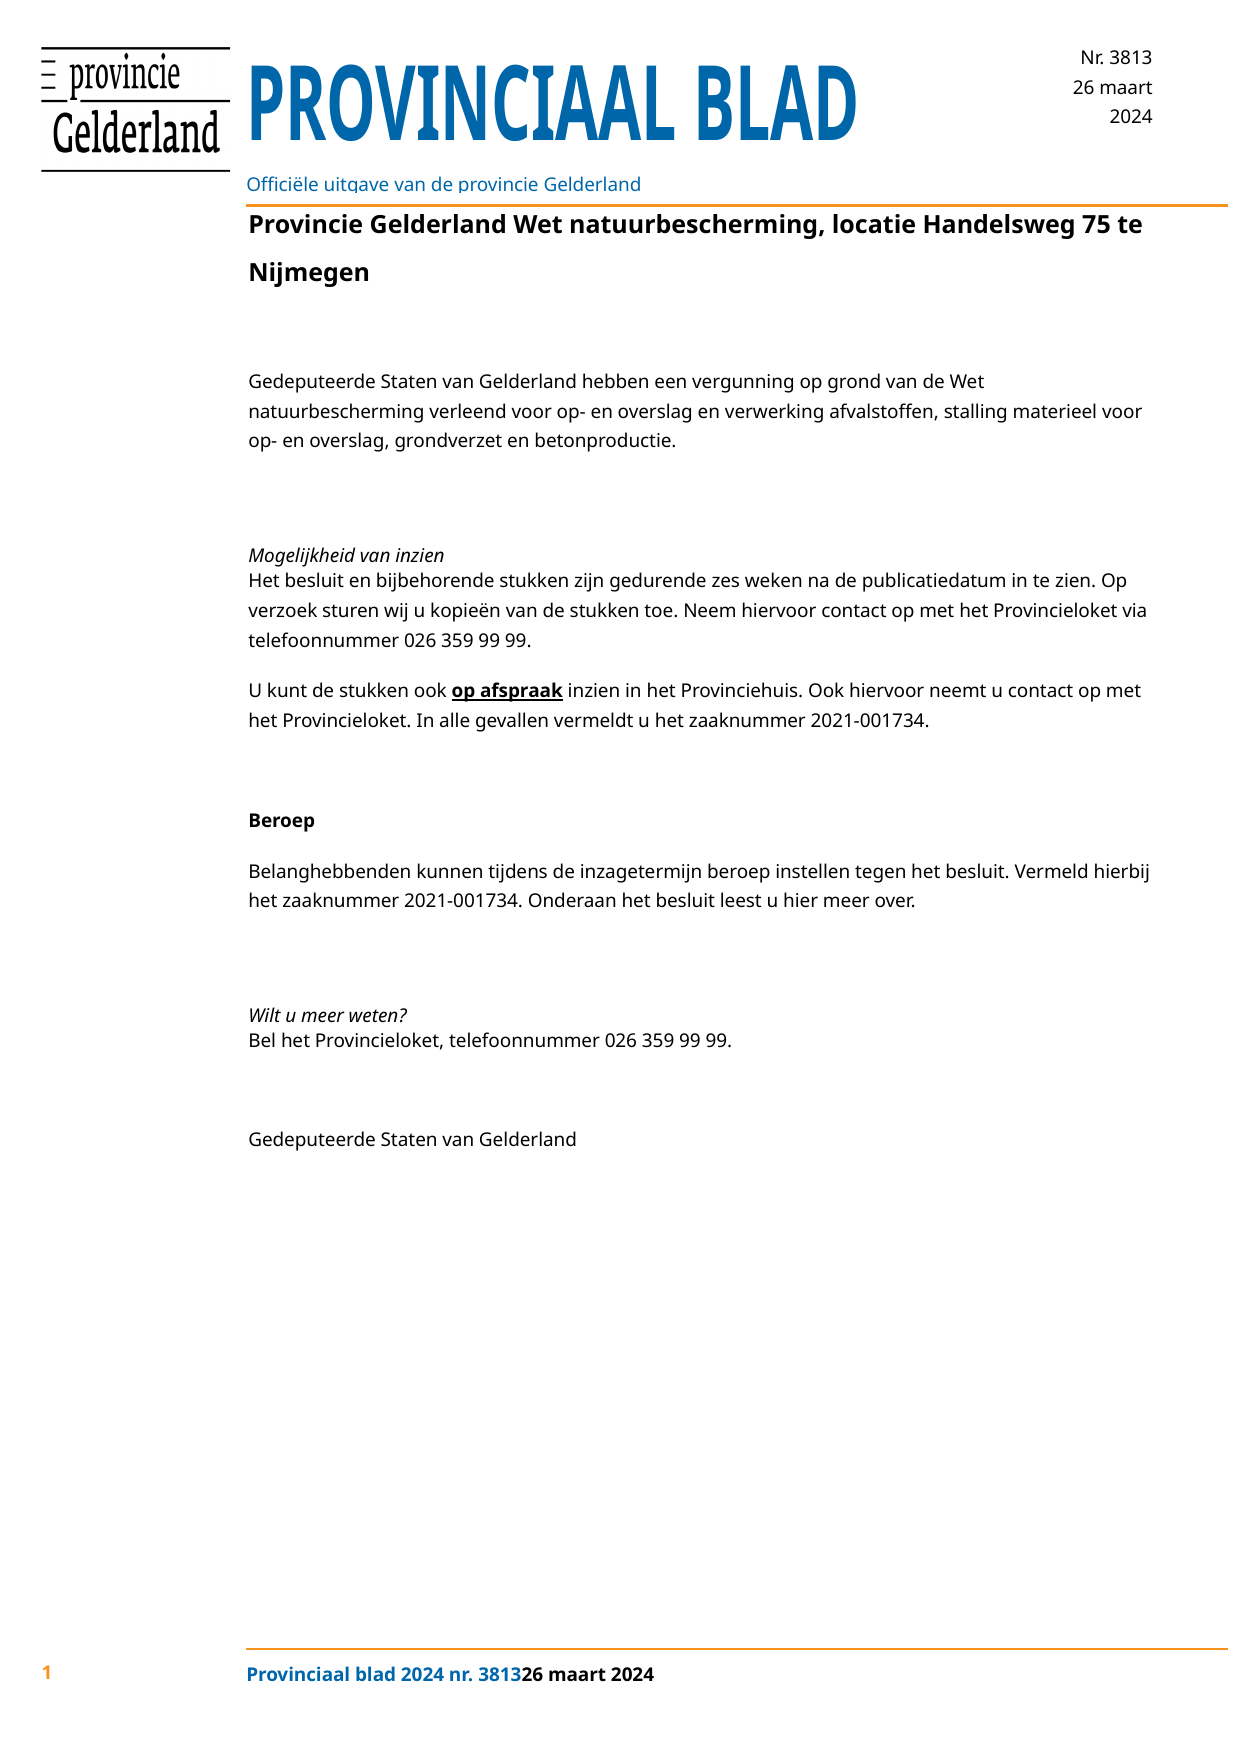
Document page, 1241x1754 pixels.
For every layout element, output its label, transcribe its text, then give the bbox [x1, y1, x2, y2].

picture [41, 47, 231, 172]
text Mogelijkheid van inzien [248, 542, 1152, 568]
text Wilt u meer weten? [248, 1002, 1152, 1028]
text Het besluit en bijbehorende stukken zijn gedurende zes weken na de publicatiedatum in te zien. Op verzoek sturen wij u kopieën van de stukken toe. Neem hiervoor contact op met het Provincieloket via telefoonnummer 026 359 99 99. [248, 568, 1152, 652]
text Bel het Provincieloket, telefoonnummer 026 359 99 99. [248, 1028, 1152, 1053]
text Gedeputeerde Staten van Gelderland [248, 1126, 1152, 1152]
text U kunt de stukken ook op afspraak inzien in het Provinciehuis. Ook hiervoor neemt u contact op met het Provincieloket. In alle gevallen vermeldt u het zaaknummer 2021-001734. [248, 677, 1152, 732]
text Belanghebbenden kunnen tijdens de inzagetermijn beroep instellen tegen het besluit. Vermeld hierbij het zaaknummer 2021-001734. Onderaan het besluit leest u hier meer over. [248, 858, 1152, 913]
text Gedeputeerde Staten van Gelderland hebben een vergunning op grond van de Wet natuurbescherming verleend voor op- en overslag en verwerking afvalstoffen, stalling materieel voor op- en overslag, grondverzet en betonproductie. [248, 368, 1152, 453]
text Provincie Gelderland Wet natuurbescherming, locatie Handelsweg 75 te Nijmegen [248, 207, 1152, 288]
text Beroep [248, 808, 1152, 833]
